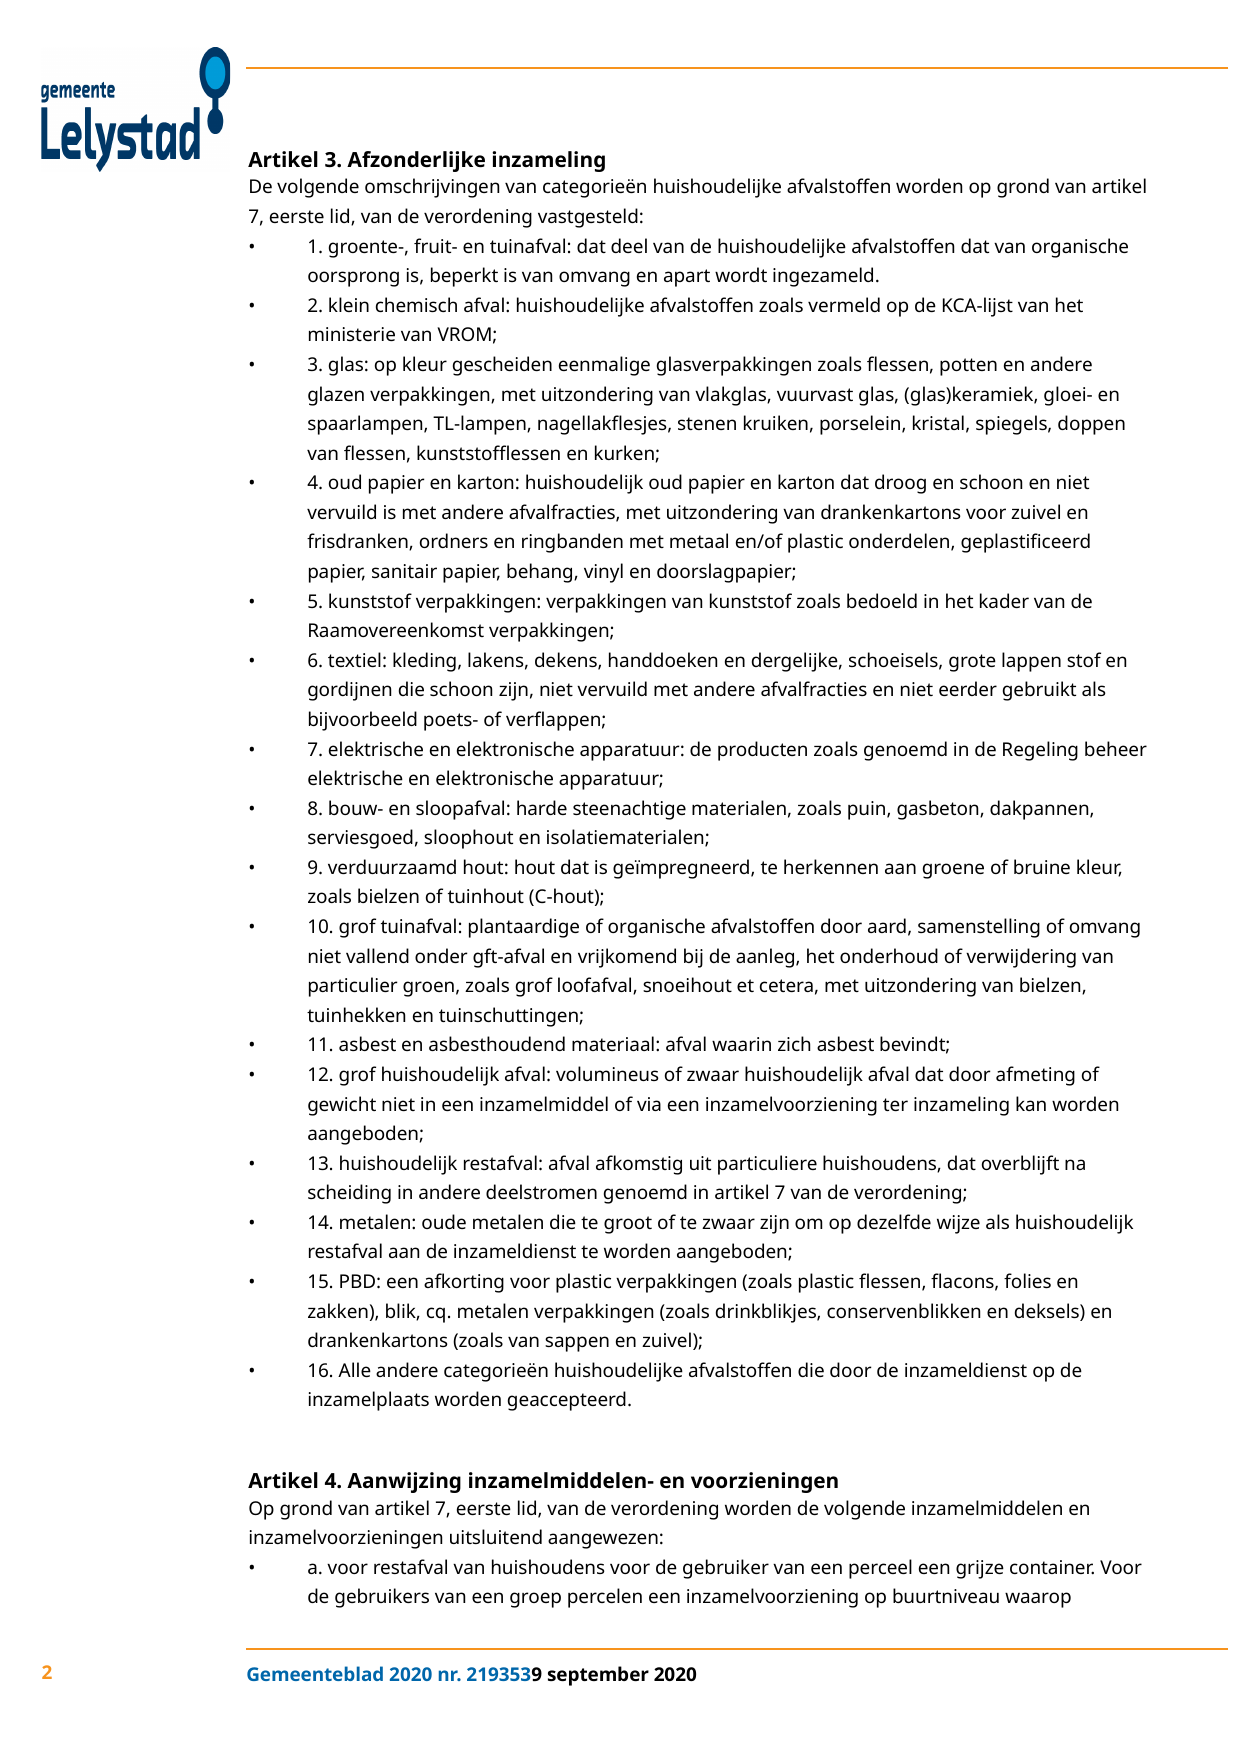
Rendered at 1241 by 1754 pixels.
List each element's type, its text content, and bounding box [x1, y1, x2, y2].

text Op grond van artikel 7, eerste lid, van de verordening worden de volgende inzamelmiddelen en inzamelvoorzieningen uitsluitend aangewezen: [248, 1495, 1152, 1550]
list 4. oud papier en karton: huishoudelijk oud papier en karton dat droog en schoon en niet vervuild is met andere afvalfracties, met uitzondering van drankenkartons voor zuivel en frisdranken, ordners en ringbanden met metaal en/of plastic onderdelen, geplastificeerd papier, sanitair papier, behang, vinyl en doorslagpapier; [248, 469, 1152, 584]
list 12. grof huishoudelijk afval: volumineus of zwaar huishoudelijk afval dat door afmeting of gewicht niet in een inzamelmiddel of via een inzamelvoorziening ter inzameling kan worden aangeboden; [248, 1061, 1152, 1146]
list 11. asbest en asbesthoudend materiaal: afval waarin zich asbest bevindt; [248, 1032, 1152, 1057]
picture [41, 47, 231, 172]
list 16. Alle andere categorieën huishoudelijke afvalstoffen die door de inzameldienst op de inzamelplaats worden geaccepteerd. [248, 1357, 1152, 1412]
text Artikel 3. Afzonderlijke inzameling [248, 145, 1152, 174]
list 5. kunststof verpakkingen: verpakkingen van kunststof zoals bedoeld in het kader van de Raamovereenkomst verpakkingen; [248, 588, 1152, 643]
list a. voor restafval van huishoudens voor de gebruiker van een perceel een grijze container. Voor de gebruikers van een groep percelen een inzamelvoorziening op buurtniveau waarop [248, 1554, 1152, 1609]
list 15. PBD: een afkorting voor plastic verpakkingen (zoals plastic flessen, flacons, folies en zakken), blik, cq. metalen verpakkingen (zoals drinkblikjes, conservenblikken en deksels) en drankenkartons (zoals van sappen en zuivel); [248, 1268, 1152, 1353]
text Artikel 4. Aanwijzing inzamelmiddelen- en voorzieningen [248, 1467, 1152, 1495]
list 1. groente-, fruit- en tuinafval: dat deel van de huishoudelijke afvalstoffen dat van organische oorsprong is, beperkt is van omvang en apart wordt ingezameld. [248, 233, 1152, 288]
list 7. elektrische en elektronische apparatuur: de producten zoals genoemd in de Regeling beheer elektrische en elektronische apparatuur; [248, 736, 1152, 791]
list 14. metalen: oude metalen die te groot of te zwaar zijn om op dezelfde wijze als huishoudelijk restafval aan de inzameldienst te worden aangeboden; [248, 1209, 1152, 1264]
list 3. glas: op kleur gescheiden eenmalige glasverpakkingen zoals flessen, potten en andere glazen verpakkingen, met uitzondering van vlakglas, vuurvast glas, (glas)keramiek, gloei- en spaarlampen, TL-lampen, nagellakflesjes, stenen kruiken, porselein, kristal, spiegels, doppen van flessen, kunststofflessen en kurken; [248, 351, 1152, 466]
list 13. huishoudelijk restafval: afval afkomstig uit particuliere huishoudens, dat overblijft na scheiding in andere deelstromen genoemd in artikel 7 van de verordening; [248, 1150, 1152, 1205]
list 8. bouw- en sloopafval: harde steenachtige materialen, zoals puin, gasbeton, dakpannen, serviesgoed, sloophout en isolatiematerialen; [248, 795, 1152, 850]
list 9. verduurzaamd hout: hout dat is geïmpregneerd, te herkennen aan groene of bruine kleur, zoals bielzen of tuinhout (C-hout); [248, 854, 1152, 909]
text De volgende omschrijvingen van categorieën huishoudelijke afvalstoffen worden op grond van artikel 7, eerste lid, van de verordening vastgesteld: [248, 174, 1152, 229]
list 6. textiel: kleding, lakens, dekens, handdoeken en dergelijke, schoeisels, grote lappen stof en gordijnen die schoon zijn, niet vervuild met andere afvalfracties en niet eerder gebruikt als bijvoorbeeld poets- of verflappen; [248, 647, 1152, 732]
list 2. klein chemisch afval: huishoudelijke afvalstoffen zoals vermeld op de KCA-lijst van het ministerie van VROM; [248, 292, 1152, 347]
list 10. grof tuinafval: plantaardige of organische afvalstoffen door aard, samenstelling of omvang niet vallend onder gft-afval en vrijkomend bij de aanleg, het onderhoud of verwijdering van particulier groen, zoals grof loofafval, snoeihout et cetera, met uitzondering van bielzen, tuinhekken en tuinschuttingen; [248, 913, 1152, 1028]
